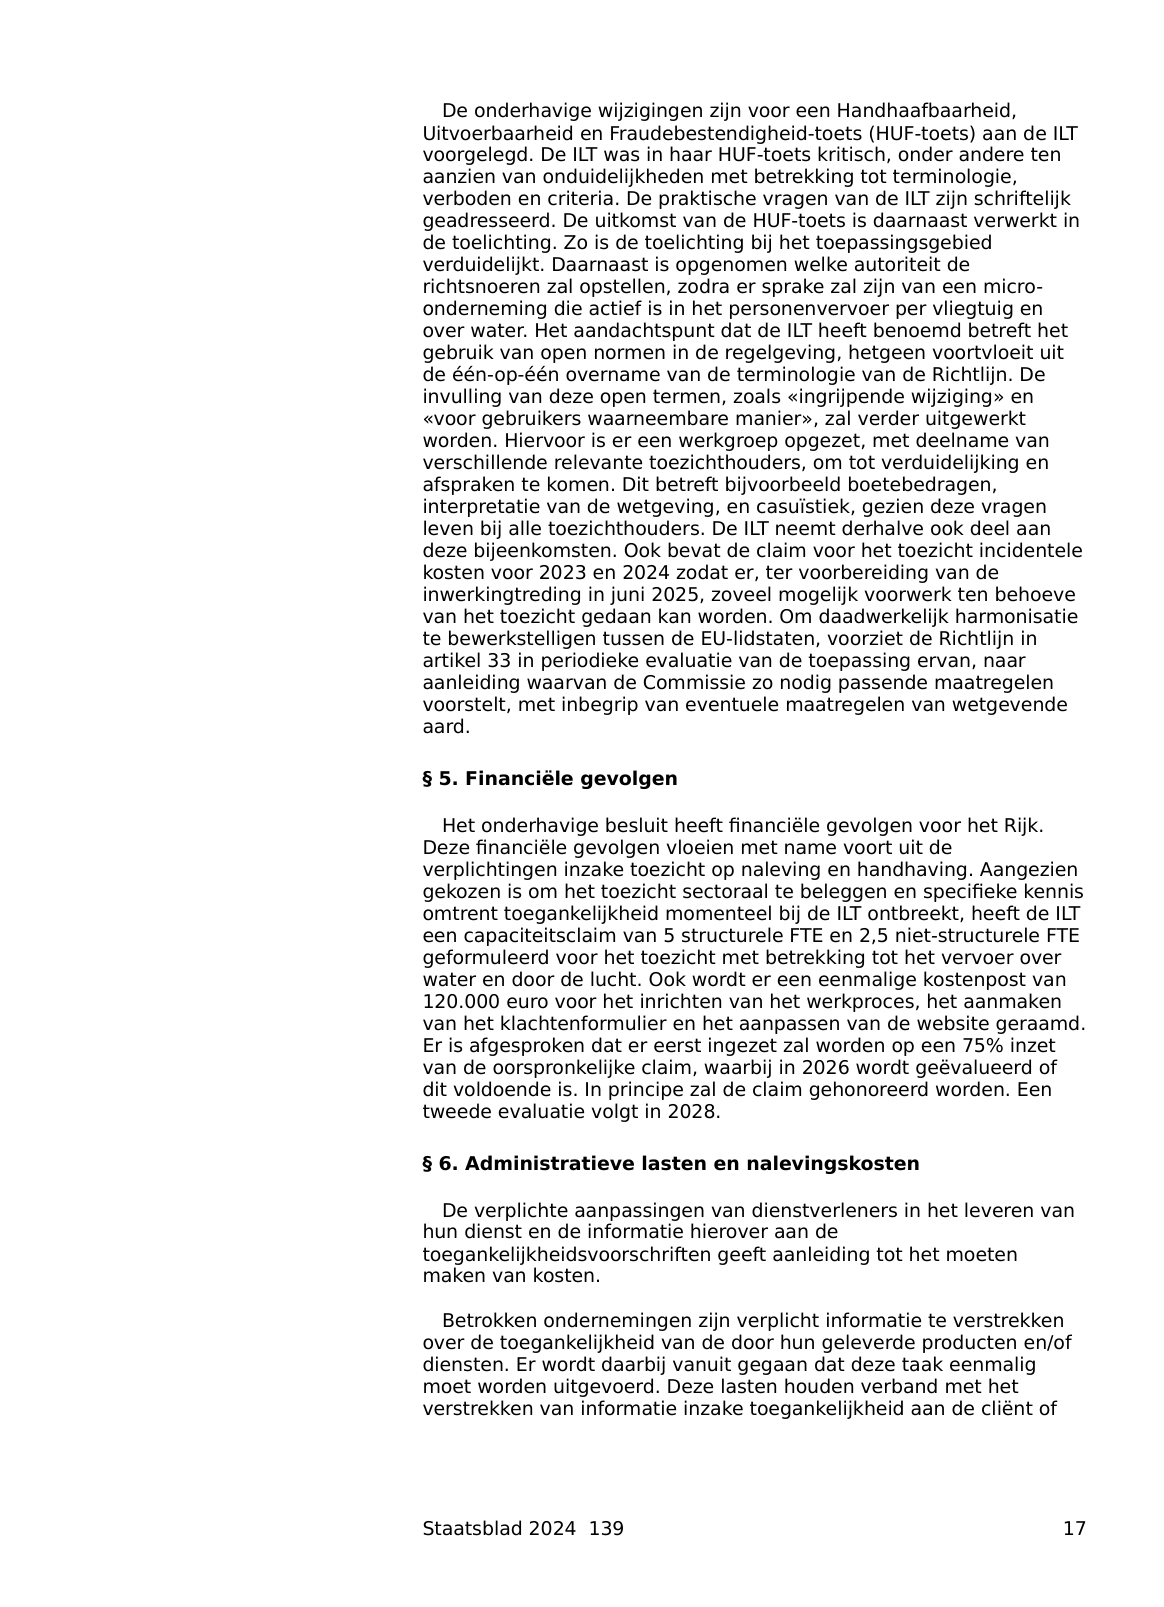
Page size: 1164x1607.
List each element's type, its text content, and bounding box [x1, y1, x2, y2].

subtitle § 6. Administratieve lasten en nalevingskosten [422, 1152, 1087, 1174]
text De onderhavige wijzigingen zijn voor een Handhaafbaarheid, Uitvoerbaarheid en Fraudebestendigheid-toets (HUF-toets) aan de ILT voorgelegd. De ILT was in haar HUF-toets kritisch, onder andere ten aanzien van onduidelijkheden met betrekking tot terminologie, verboden en criteria. De praktische vragen van de ILT zijn schriftelijk geadresseerd. De uitkomst van de HUF-toets is daarnaast verwerkt in de toelichting. Zo is de toelichting bij het toepassingsgebied verduidelijkt. Daarnaast is opgenomen welke autoriteit de richtsnoeren zal opstellen, zodra er sprake zal zijn van een micro-onderneming die actief is in het personenvervoer per vliegtuig en over water. Het aandachtspunt dat de ILT heeft benoemd betreft het gebruik van open normen in de regelgeving, hetgeen voortvloeit uit de één-op-één overname van de terminologie van de Richtlijn. De invulling van deze open termen, zoals «ingrijpende wijziging» en «voor gebruikers waarneembare manier», zal verder uitgewerkt worden. Hiervoor is er een werkgroep opgezet, met deelname van verschillende relevante toezichthouders, om tot verduidelijking en afspraken te komen. Dit betreft bijvoorbeeld boetebedragen, interpretatie van de wetgeving, en casuïstiek, gezien deze vragen leven bij alle toezichthouders. De ILT neemt derhalve ook deel aan deze bijeenkomsten. Ook bevat de claim voor het toezicht incidentele kosten voor 2023 en 2024 zodat er, ter voorbereiding van de inwerkingtreding in juni 2025, zoveel mogelijk voorwerk ten behoeve van het toezicht gedaan kan worden. Om daadwerkelijk harmonisatie te bewerkstelligen tussen de EU-lidstaten, voorziet de Richtlijn in artikel 33 in periodieke evaluatie van de toepassing ervan, naar aanleiding waarvan de Commissie zo nodig passende maatregelen voorstelt, met inbegrip van eventuele maatregelen van wetgevende aard. [422, 100, 1087, 738]
text Betrokken ondernemingen zijn verplicht informatie te verstrekken over de toegankelijkheid van de door hun geleverde producten en/of diensten. Er wordt daarbij vanuit gegaan dat deze taak eenmalig moet worden uitgevoerd. Deze lasten houden verband met het verstrekken van informatie inzake toegankelijkheid aan de cliënt of [422, 1309, 1087, 1419]
subtitle § 5. Financiële gevolgen [422, 768, 1087, 790]
text De verplichte aanpassingen van dienstverleners in het leveren van hun dienst en de informatie hierover aan de toegankelijkheidsvoorschriften geeft aanleiding tot het moeten maken van kosten. [422, 1199, 1087, 1287]
text Het onderhavige besluit heeft financiële gevolgen voor het Rijk. Deze financiële gevolgen vloeien met name voort uit de verplichtingen inzake toezicht op naleving en handhaving. Aangezien gekozen is om het toezicht sectoraal te beleggen en specifieke kennis omtrent toegankelijkheid momenteel bij de ILT ontbreekt, heeft de ILT een capaciteitsclaim van 5 structurele FTE en 2,5 niet-structurele FTE geformuleerd voor het toezicht met betrekking tot het vervoer over water en door de lucht. Ook wordt er een eenmalige kostenpost van 120.000 euro voor het inrichten van het werkproces, het aanmaken van het klachtenformulier en het aanpassen van de website geraamd. Er is afgesproken dat er eerst ingezet zal worden op een 75% inzet van de oorspronkelijke claim, waarbij in 2026 wordt geëvalueerd of dit voldoende is. In principe zal de claim gehonoreerd worden. Een tweede evaluatie volgt in 2028. [422, 815, 1087, 1122]
